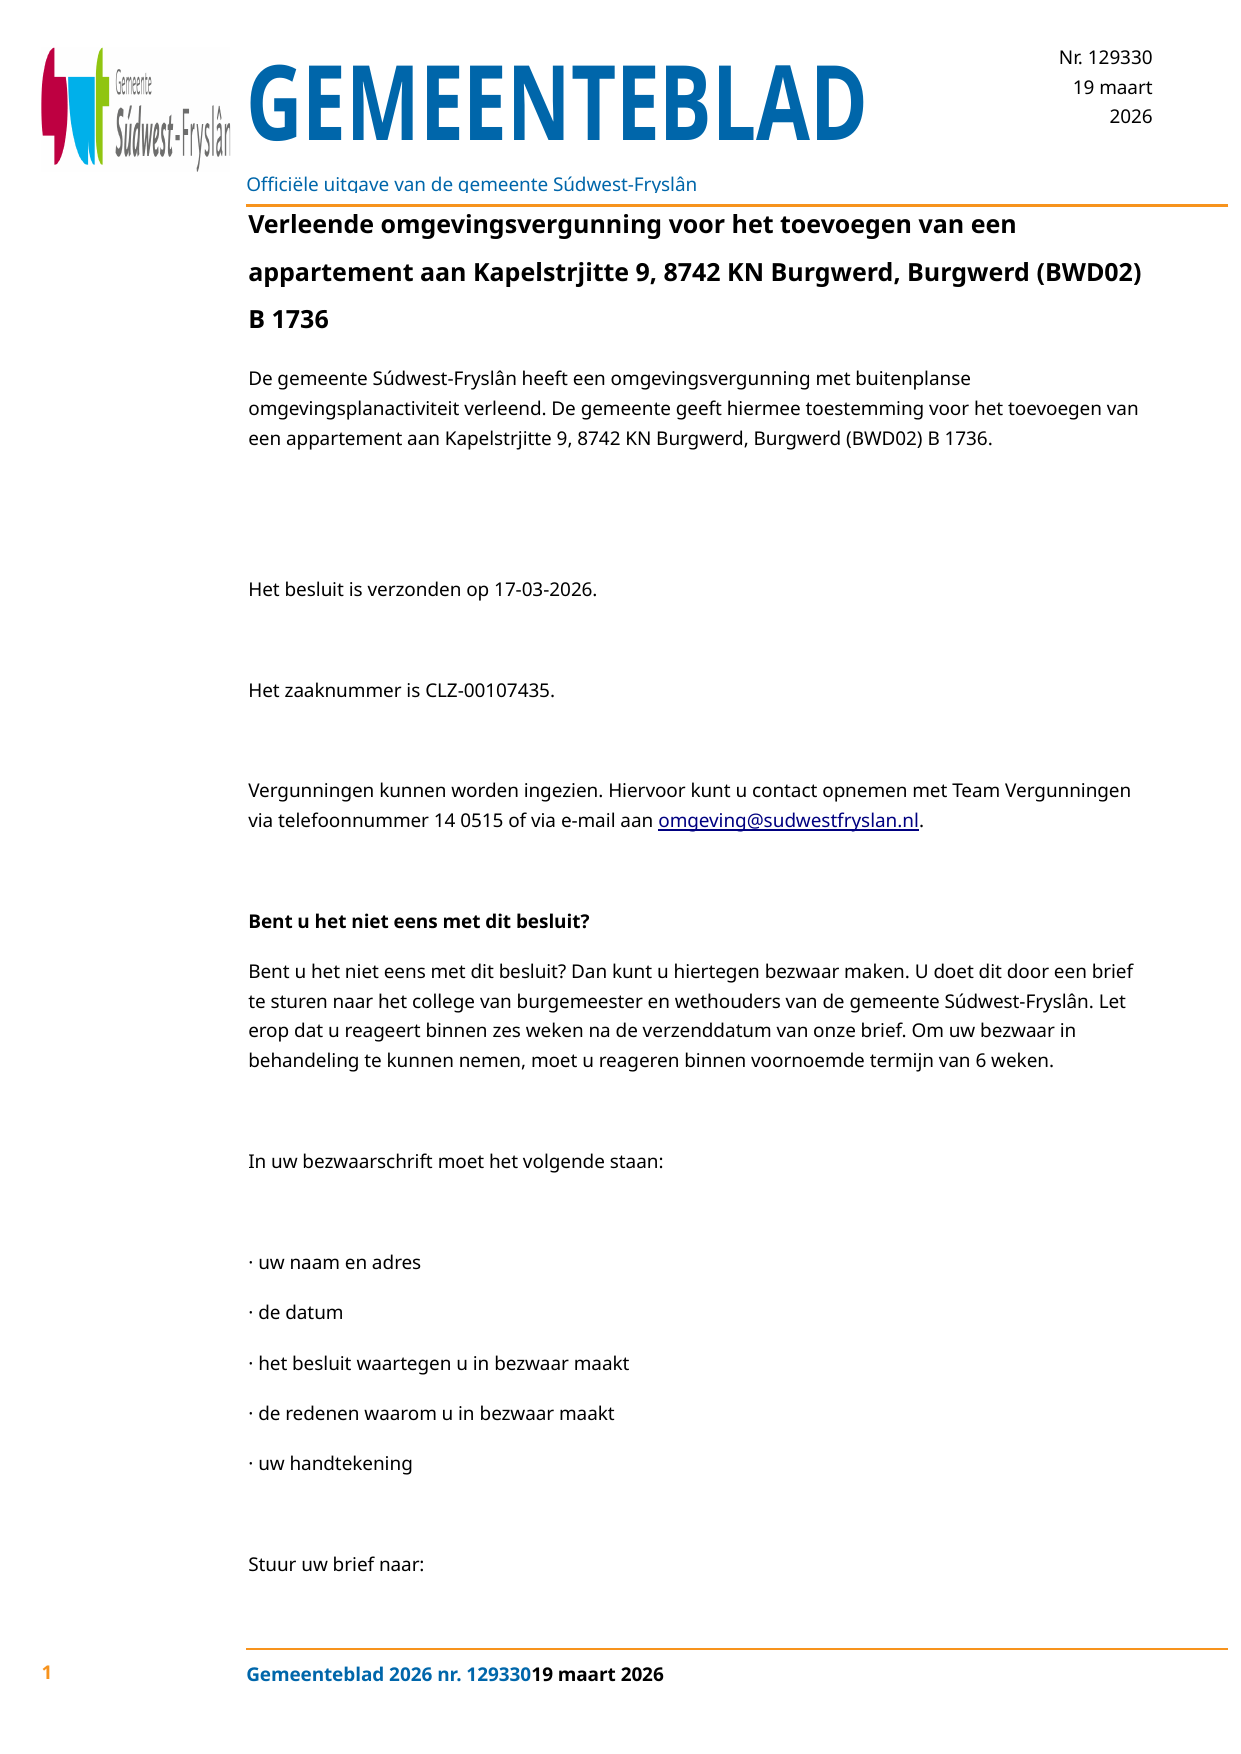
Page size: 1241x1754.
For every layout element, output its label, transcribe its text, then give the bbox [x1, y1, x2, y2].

text · uw handtekening [248, 1451, 1152, 1476]
text Vergunningen kunnen worden ingezien. Hiervoor kunt u contact opnemen met Team Vergunningen via telefoonnummer 14 0515 of via e-mail aan omgeving@sudwestfryslan.nl. [248, 778, 1152, 833]
text · het besluit waartegen u in bezwaar maakt [248, 1350, 1152, 1375]
text Verleende omgevingsvergunning voor het toevoegen van een appartement aan Kapelstrjitte 9, 8742 KN Burgwerd, Burgwerd (BWD02) B 1736 [248, 207, 1152, 336]
picture [41, 47, 231, 172]
text In uw bezwaarschrift moet het volgende staan: [248, 1148, 1152, 1174]
text Het zaaknummer is CLZ-00107435. [248, 677, 1152, 702]
text · uw naam en adres [248, 1249, 1152, 1274]
text · de datum [248, 1299, 1152, 1325]
text Stuur uw brief naar: [248, 1551, 1152, 1577]
text · de redenen waarom u in bezwaar maakt [248, 1400, 1152, 1426]
text De gemeente Súdwest-Fryslân heeft een omgevingsvergunning met buitenplanse omgevingsplanactiviteit verleend. De gemeente geeft hiermee toestemming voor het toevoegen van een appartement aan Kapelstrjitte 9, 8742 KN Burgwerd, Burgwerd (BWD02) B 1736. [248, 366, 1152, 450]
text Bent u het niet eens met dit besluit? Dan kunt u hiertegen bezwaar maken. U doet dit door een brief te sturen naar het college van burgemeester en wethouders van de gemeente Súdwest-Fryslân. Let erop dat u reageert binnen zes weken na de verzenddatum van onze brief. Om uw bezwaar in behandeling te kunnen nemen, moet u reageren binnen voornoemde termijn van 6 weken. [248, 958, 1152, 1073]
text Bent u het niet eens met dit besluit? [248, 908, 1152, 934]
text Het besluit is verzonden op 17-03-2026. [248, 576, 1152, 602]
